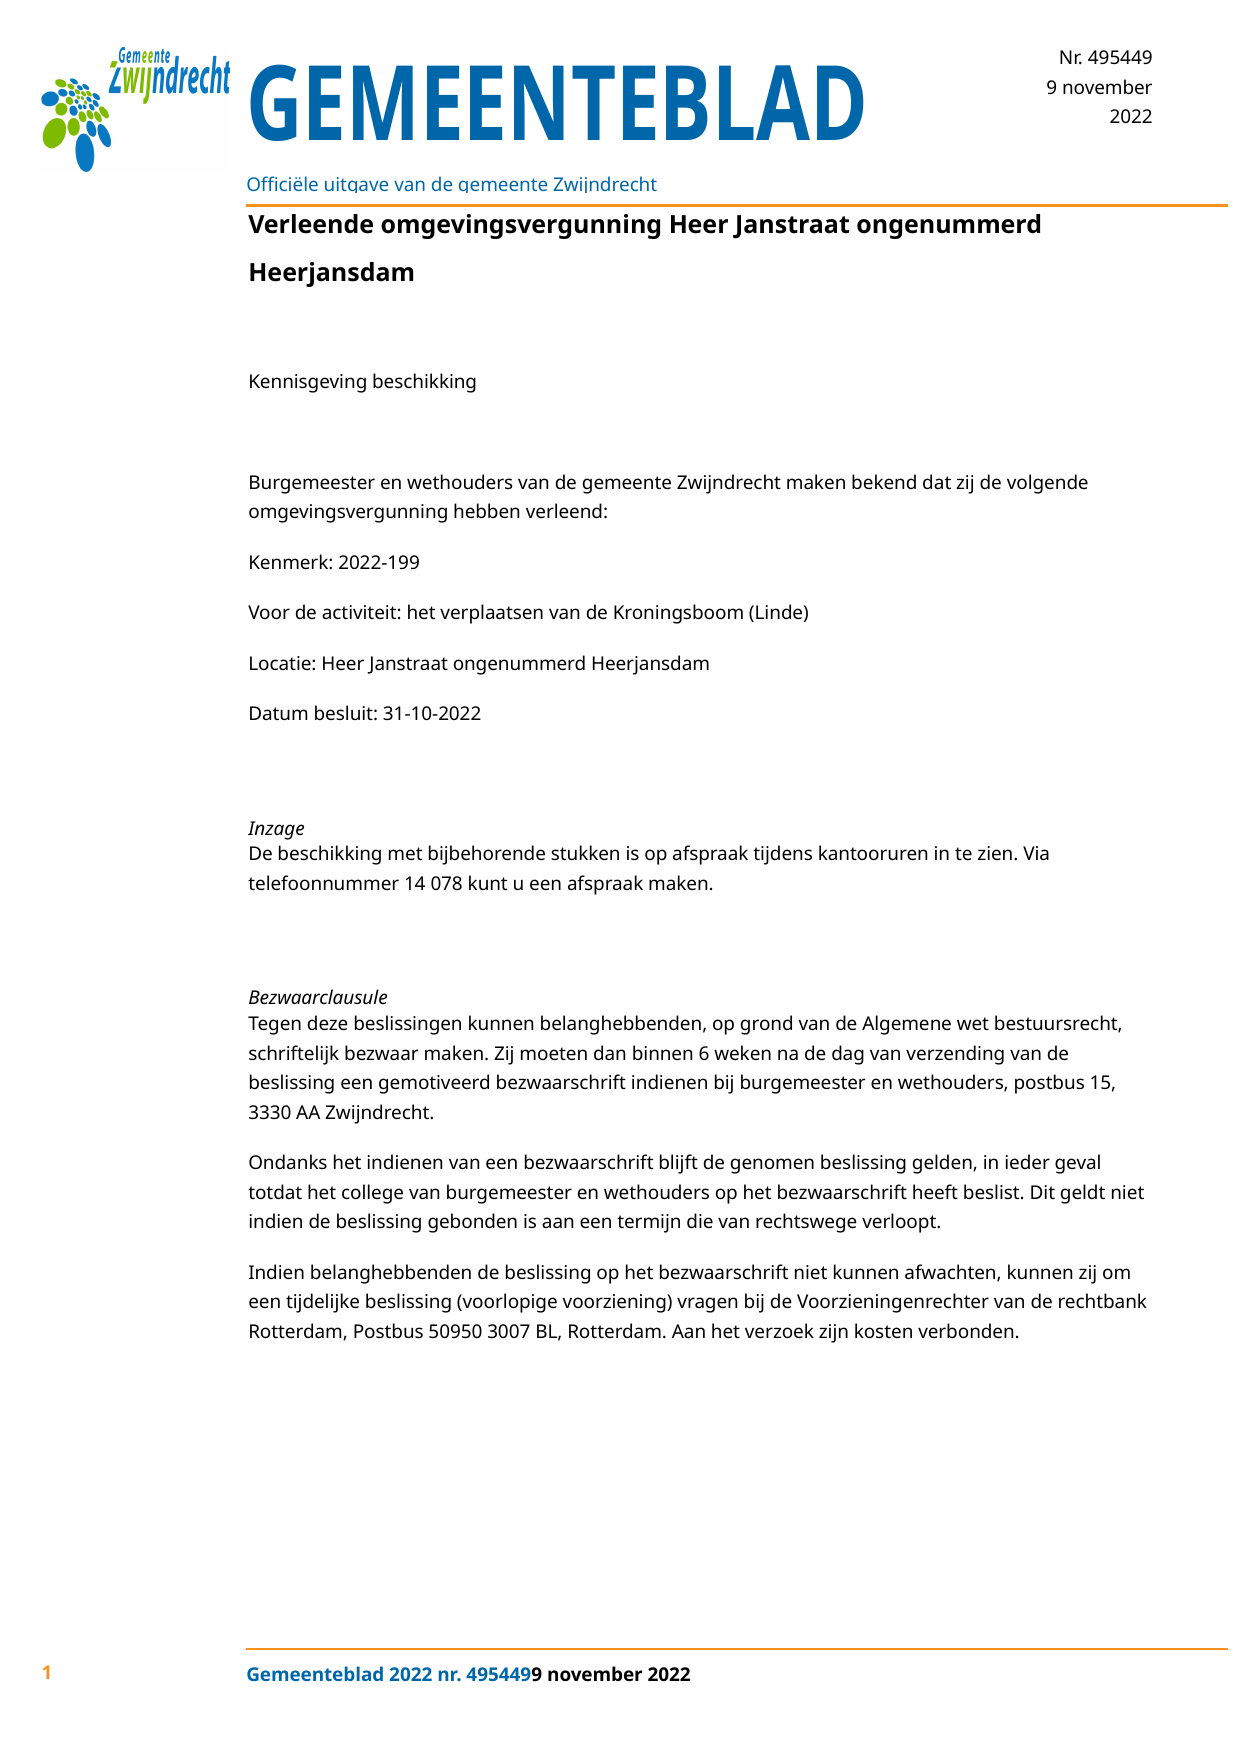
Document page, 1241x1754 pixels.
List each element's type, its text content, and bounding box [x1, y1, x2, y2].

text De beschikking met bijbehorende stukken is op afspraak tijdens kantooruren in te zien. Via telefoonnummer 14 078 kunt u een afspraak maken. [248, 841, 1152, 896]
text Burgemeester en wethouders van de gemeente Zwijndrecht maken bekend dat zij de volgende omgevingsvergunning hebben verleend: [248, 469, 1152, 524]
text Verleende omgevingsvergunning Heer Janstraat ongenummerd Heerjansdam [248, 207, 1152, 288]
text Tegen deze beslissingen kunnen belanghebbenden, op grond van de Algemene wet bestuursrecht, schriftelijk bezwaar maken. Zij moeten dan binnen 6 weken na de dag van verzending van de beslissing een gemotiveerd bezwaarschrift indienen bij burgemeester en wethouders, postbus 15, 3330 AA Zwijndrecht. [248, 1010, 1152, 1125]
text Datum besluit: 31-10-2022 [248, 700, 1152, 726]
text Kennisgeving beschikking [248, 368, 1152, 394]
text Indien belanghebbenden de beslissing op het bezwaarschrift niet kunnen afwachten, kunnen zij om een tijdelijke beslissing (voorlopige voorziening) vragen bij de Voorzieningenrechter van de rechtbank Rotterdam, Postbus 50950 3007 BL, Rotterdam. Aan het verzoek zijn kosten verbonden. [248, 1259, 1152, 1344]
text Inzage [248, 815, 1152, 841]
text Bezwaarclausule [248, 984, 1152, 1010]
text Voor de activiteit: het verplaatsen van de Kroningsboom (Linde) [248, 599, 1152, 625]
text Ondanks het indienen van een bezwaarschrift blijft de genomen beslissing gelden, in ieder geval totdat het college van burgemeester en wethouders op het bezwaarschrift heeft beslist. Dit geldt niet indien de beslissing gebonden is aan een termijn die van rechtswege verloopt. [248, 1149, 1152, 1234]
picture [41, 47, 231, 172]
text Kenmerk: 2022-199 [248, 549, 1152, 575]
text Locatie: Heer Janstraat ongenummerd Heerjansdam [248, 650, 1152, 676]
